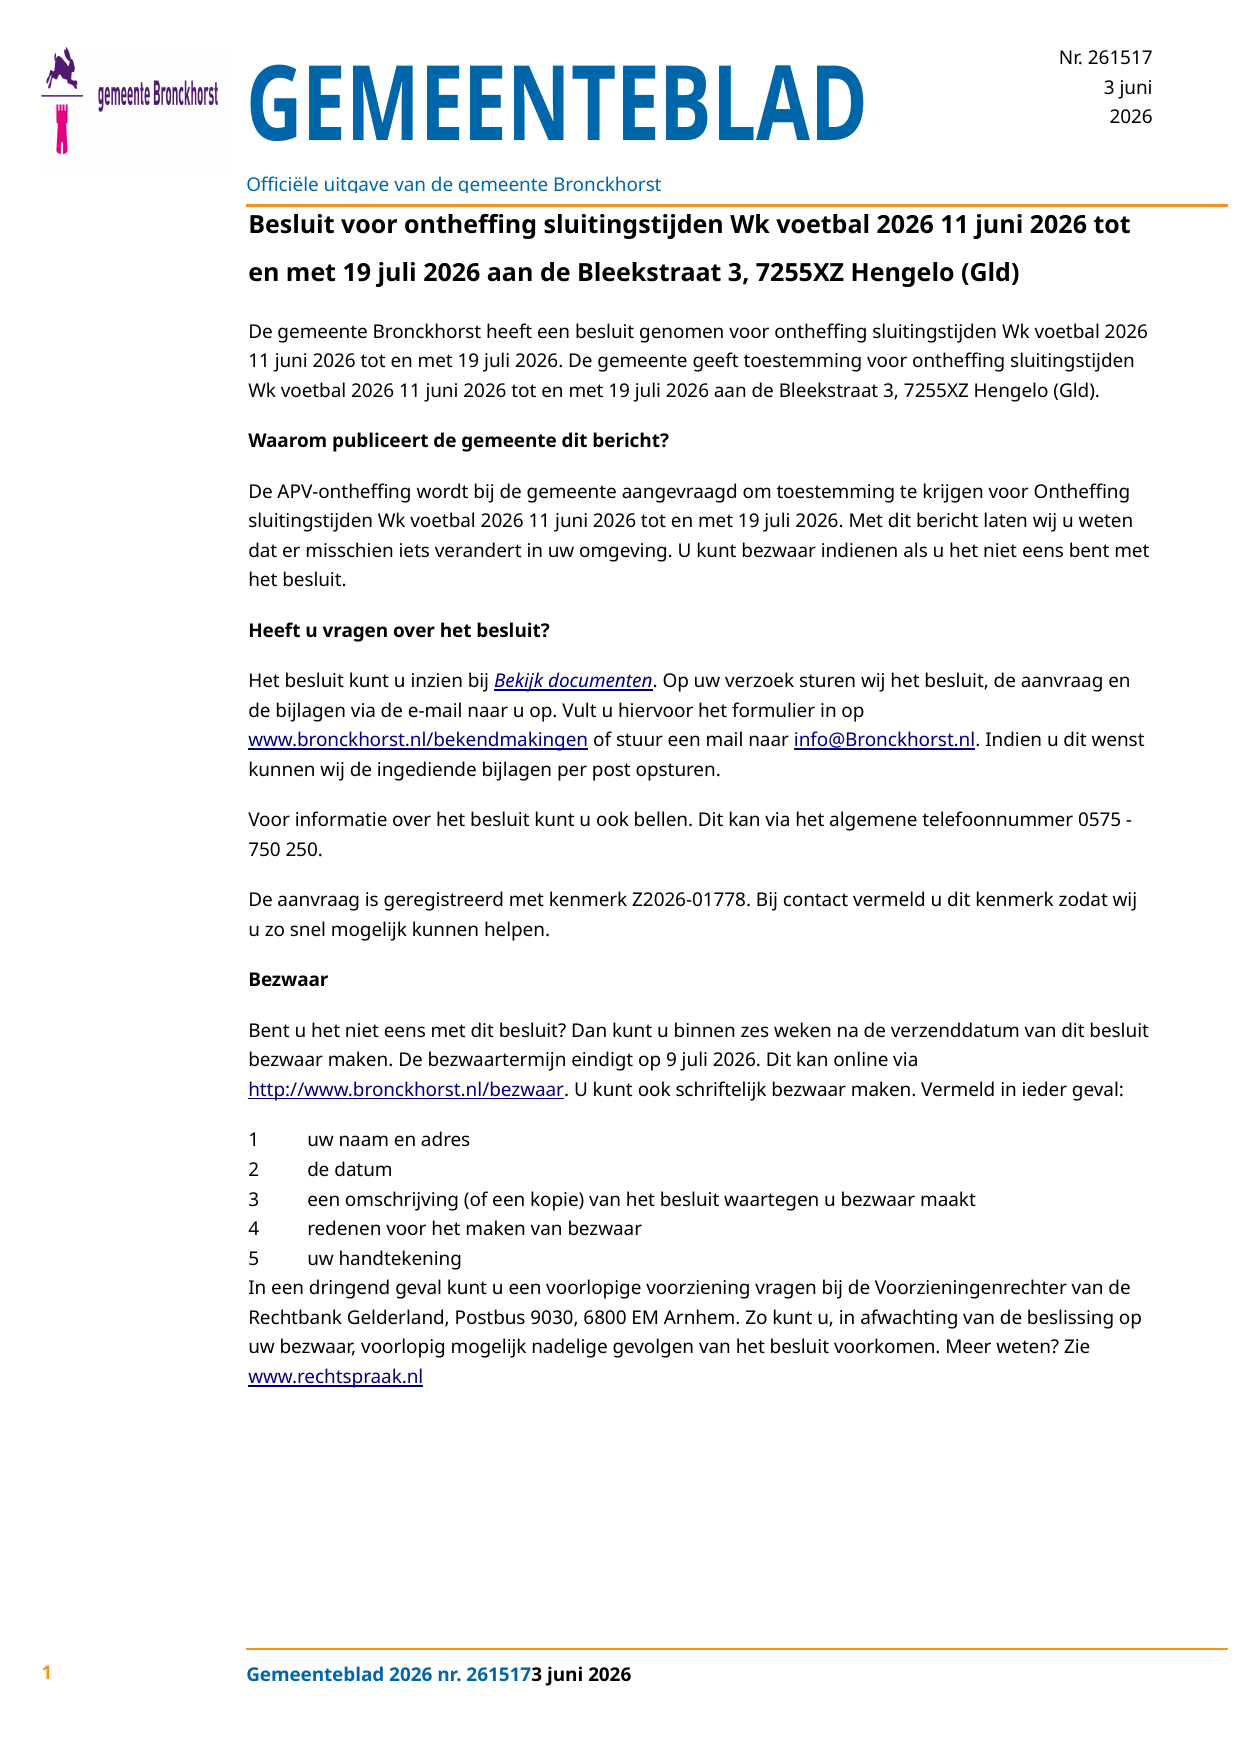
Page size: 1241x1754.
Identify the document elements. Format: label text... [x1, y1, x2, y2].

text Besluit voor ontheffing sluitingstijden Wk voetbal 2026 11 juni 2026 tot en met 19 juli 2026 aan de Bleekstraat 3, 7255XZ Hengelo (Gld) [248, 207, 1152, 288]
list uw naam en adres [248, 1127, 1152, 1152]
text De APV-ontheffing wordt bij de gemeente aangevraagd om toestemming te krijgen voor Ontheffing sluitingstijden Wk voetbal 2026 11 juni 2026 tot en met 19 juli 2026. Met dit bericht laten wij u weten dat er misschien iets verandert in uw omgeving. U kunt bezwaar indienen als u het niet eens bent met het besluit. [248, 478, 1152, 592]
list uw handtekening [248, 1245, 1152, 1271]
text In een dringend geval kunt u een voorlopige voorziening vragen bij de Voorzieningenrechter van de Rechtbank Gelderland, Postbus 9030, 6800 EM Arnhem. Zo kunt u, in afwachting van de beslissing op uw bezwaar, voorlopig mogelijk nadelige gevolgen van het besluit voorkomen. Meer weten? Zie www.rechtspraak.nl [248, 1274, 1152, 1389]
list redenen voor het maken van bezwaar [248, 1215, 1152, 1241]
text Bezwaar [248, 967, 1152, 992]
text Het besluit kunt u inzien bij Bekijk documenten. Op uw verzoek sturen wij het besluit, de aanvraag en de bijlagen via de e-mail naar u op. Vult u hiervoor het formulier in op www.bronckhorst.nl/bekendmakingen of stuur een mail naar info@Bronckhorst.nl. Indien u dit wenst kunnen wij de ingediende bijlagen per post opsturen. [248, 667, 1152, 782]
list een omschrijving (of een kopie) van het besluit waartegen u bezwaar maakt [248, 1186, 1152, 1212]
text Heeft u vragen over het besluit? [248, 617, 1152, 643]
text De gemeente Bronckhorst heeft een besluit genomen voor ontheffing sluitingstijden Wk voetbal 2026 11 juni 2026 tot en met 19 juli 2026. De gemeente geeft toestemming voor ontheffing sluitingstijden Wk voetbal 2026 11 juni 2026 tot en met 19 juli 2026 aan de Bleekstraat 3, 7255XZ Hengelo (Gld). [248, 318, 1152, 403]
text Waarom publiceert de gemeente dit bericht? [248, 427, 1152, 453]
picture [41, 47, 231, 172]
list de datum [248, 1156, 1152, 1182]
text Voor informatie over het besluit kunt u ook bellen. Dit kan via het algemene telefoonnummer 0575 - 750 250. [248, 807, 1152, 862]
text Bent u het niet eens met dit besluit? Dan kunt u binnen zes weken na de verzenddatum van dit besluit bezwaar maken. De bezwaartermijn eindigt op 9 juli 2026. Dit kan online via http://www.bronckhorst.nl/bezwaar. U kunt ook schriftelijk bezwaar maken. Vermeld in ieder geval: [248, 1017, 1152, 1102]
text De aanvraag is geregistreerd met kenmerk Z2026-01778. Bij contact vermeld u dit kenmerk zodat wij u zo snel mogelijk kunnen helpen. [248, 887, 1152, 942]
